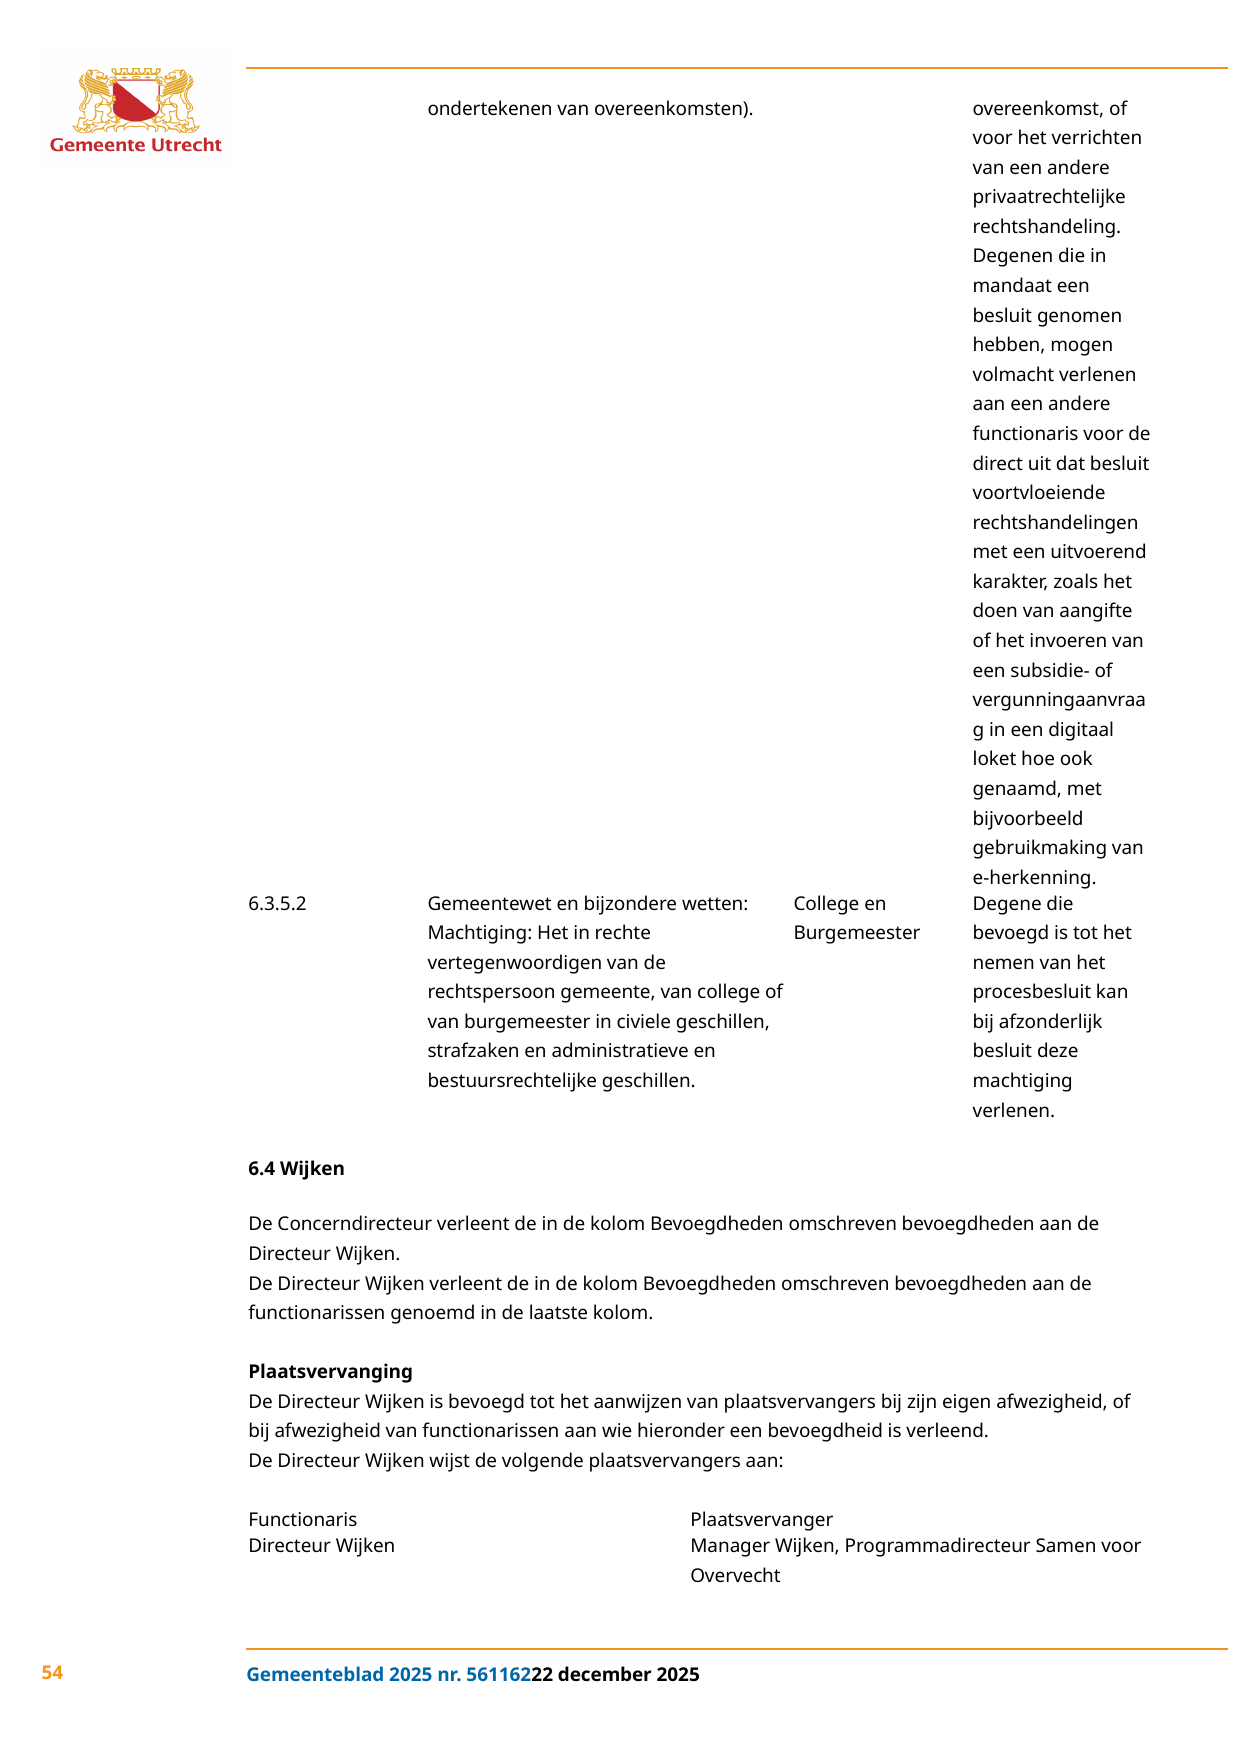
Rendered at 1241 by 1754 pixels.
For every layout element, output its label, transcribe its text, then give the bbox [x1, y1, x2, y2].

table_cell overeenkomst, of voor het verrichten van een andere privaatrechtelijke rechtshandeling. Degenen die in mandaat een besluit genomen hebben, mogen volmacht verlenen aan een andere functionaris voor de direct uit dat besluit voortvloeiende rechtshandelingen met een uitvoerend karakter, zoals het doen van aangifte of het invoeren van een subsidie- of vergunningaanvraag in een digitaal loket hoe ook genaamd, met bijvoorbeeld gebruikmaking van e-herkenning. [973, 95, 1152, 890]
picture [41, 47, 231, 172]
table_cell [793, 95, 972, 890]
text Plaatsvervanging [248, 1358, 1152, 1384]
text 6.4 Wijken [248, 1155, 1152, 1181]
table_cell 6.3.5.2 [248, 890, 427, 1122]
table_header Functionaris [248, 1507, 690, 1532]
text De Directeur Wijken is bevoegd tot het aanwijzen van plaatsvervangers bij zijn eigen afwezigheid, of bij afwezigheid van functionarissen aan wie hieronder een bevoegdheid is verleend. [248, 1388, 1152, 1443]
table_cell ondertekenen van overeenkomsten). [427, 95, 793, 890]
table_cell College en Burgemeester [793, 890, 972, 1122]
table_cell [248, 95, 427, 890]
table_cell Gemeentewet en bijzondere wetten: Machtiging: Het in rechte vertegenwoordigen van de rechtspersoon gemeente, van college of van burgemeester in civiele geschillen, strafzaken en administratieve en bestuursrechtelijke geschillen. [427, 890, 793, 1122]
table_header Plaatsvervanger [690, 1507, 1152, 1532]
table_cell Directeur Wijken [248, 1532, 690, 1588]
table_cell Degene die bevoegd is tot het nemen van het procesbesluit kan bij afzonderlijk besluit deze machtiging verlenen. [973, 890, 1152, 1122]
table_cell Manager Wijken, Programmadirecteur Samen voor Overvecht [690, 1532, 1152, 1588]
text De Concerndirecteur verleent de in de kolom Bevoegdheden omschreven bevoegdheden aan de Directeur Wijken. [248, 1211, 1152, 1266]
text De Directeur Wijken verleent de in de kolom Bevoegdheden omschreven bevoegdheden aan de functionarissen genoemd in de laatste kolom. [248, 1270, 1152, 1325]
text De Directeur Wijken wijst de volgende plaatsvervangers aan: [248, 1447, 1152, 1473]
